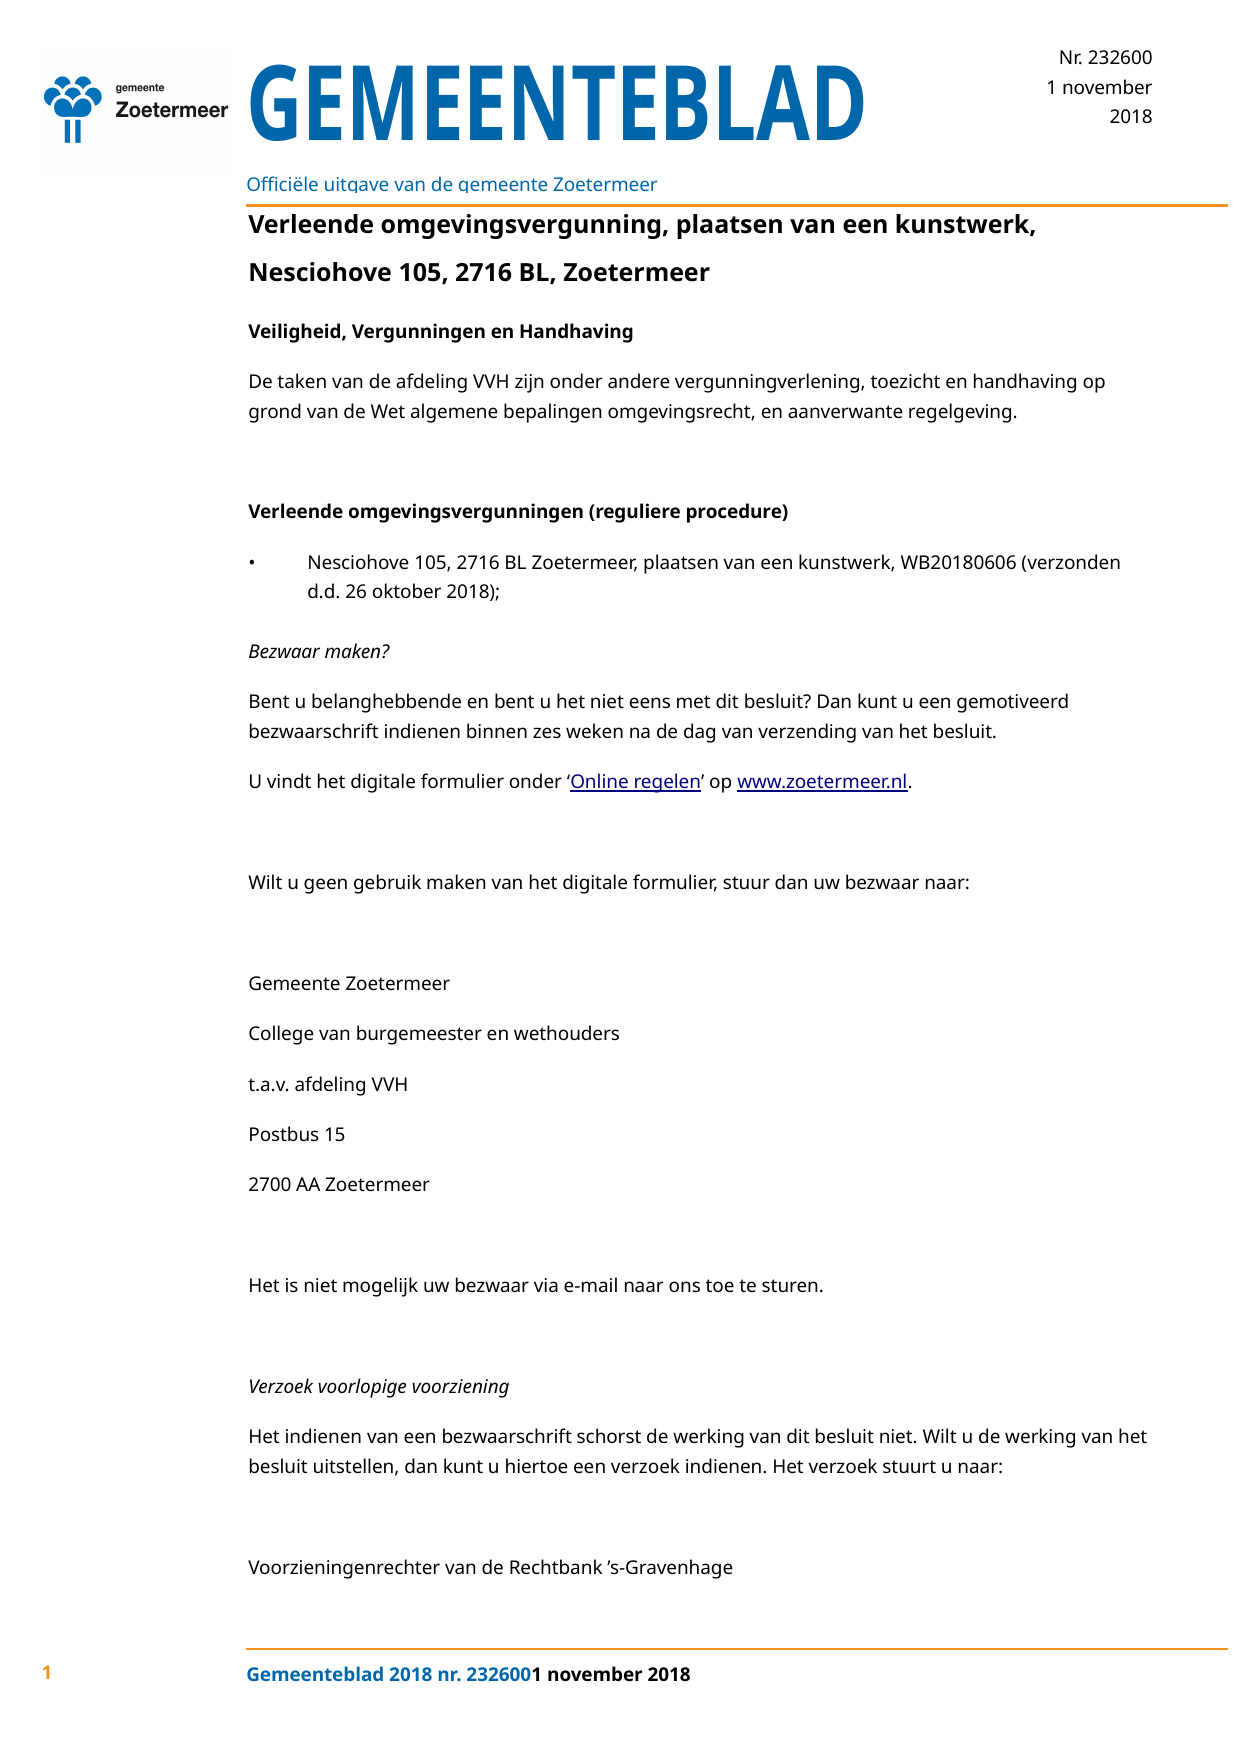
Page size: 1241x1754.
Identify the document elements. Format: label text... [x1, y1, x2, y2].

text U vindt het digitale formulier onder ‘Online regelen’ op www.zoetermeer.nl. [248, 768, 1152, 794]
text Verleende omgevingsvergunning, plaatsen van een kunstwerk, Nesciohove 105, 2716 BL, Zoetermeer [248, 207, 1152, 288]
text Wilt u geen gebruik maken van het digitale formulier, stuur dan uw bezwaar naar: [248, 869, 1152, 895]
picture [41, 47, 231, 172]
text Bezwaar maken? [248, 638, 1152, 664]
text Verleende omgevingsvergunningen (reguliere procedure) [248, 499, 1152, 524]
text Voorzieningenrechter van de Rechtbank ’s-Gravenhage [248, 1554, 1152, 1580]
text Bent u belanghebbende en bent u het niet eens met dit besluit? Dan kunt u een gemotiveerd bezwaarschrift indienen binnen zes weken na de dag van verzending van het besluit. [248, 688, 1152, 744]
text t.a.v. afdeling VVH [248, 1071, 1152, 1097]
text 2700 AA Zoetermeer [248, 1172, 1152, 1197]
text De taken van de afdeling VVH zijn onder andere vergunningverlening, toezicht en handhaving op grond van de Wet algemene bepalingen omgevingsrecht, en aanverwante regelgeving. [248, 368, 1152, 424]
text College van burgemeester en wethouders [248, 1020, 1152, 1046]
text Het indienen van een bezwaarschrift schorst de werking van dit besluit niet. Wilt u de werking van het besluit uitstellen, dan kunt u hiertoe een verzoek indienen. Het verzoek stuurt u naar: [248, 1424, 1152, 1479]
text Verzoek voorlopige voorziening [248, 1373, 1152, 1399]
text Postbus 15 [248, 1121, 1152, 1147]
text Veiligheid, Vergunningen en Handhaving [248, 318, 1152, 344]
list Nesciohove 105, 2716 BL Zoetermeer, plaatsen van een kunstwerk, WB20180606 (verzonden d.d. 26 oktober 2018); [248, 549, 1152, 604]
text Gemeente Zoetermeer [248, 970, 1152, 996]
text Het is niet mogelijk uw bezwaar via e-mail naar ons toe te sturen. [248, 1272, 1152, 1298]
